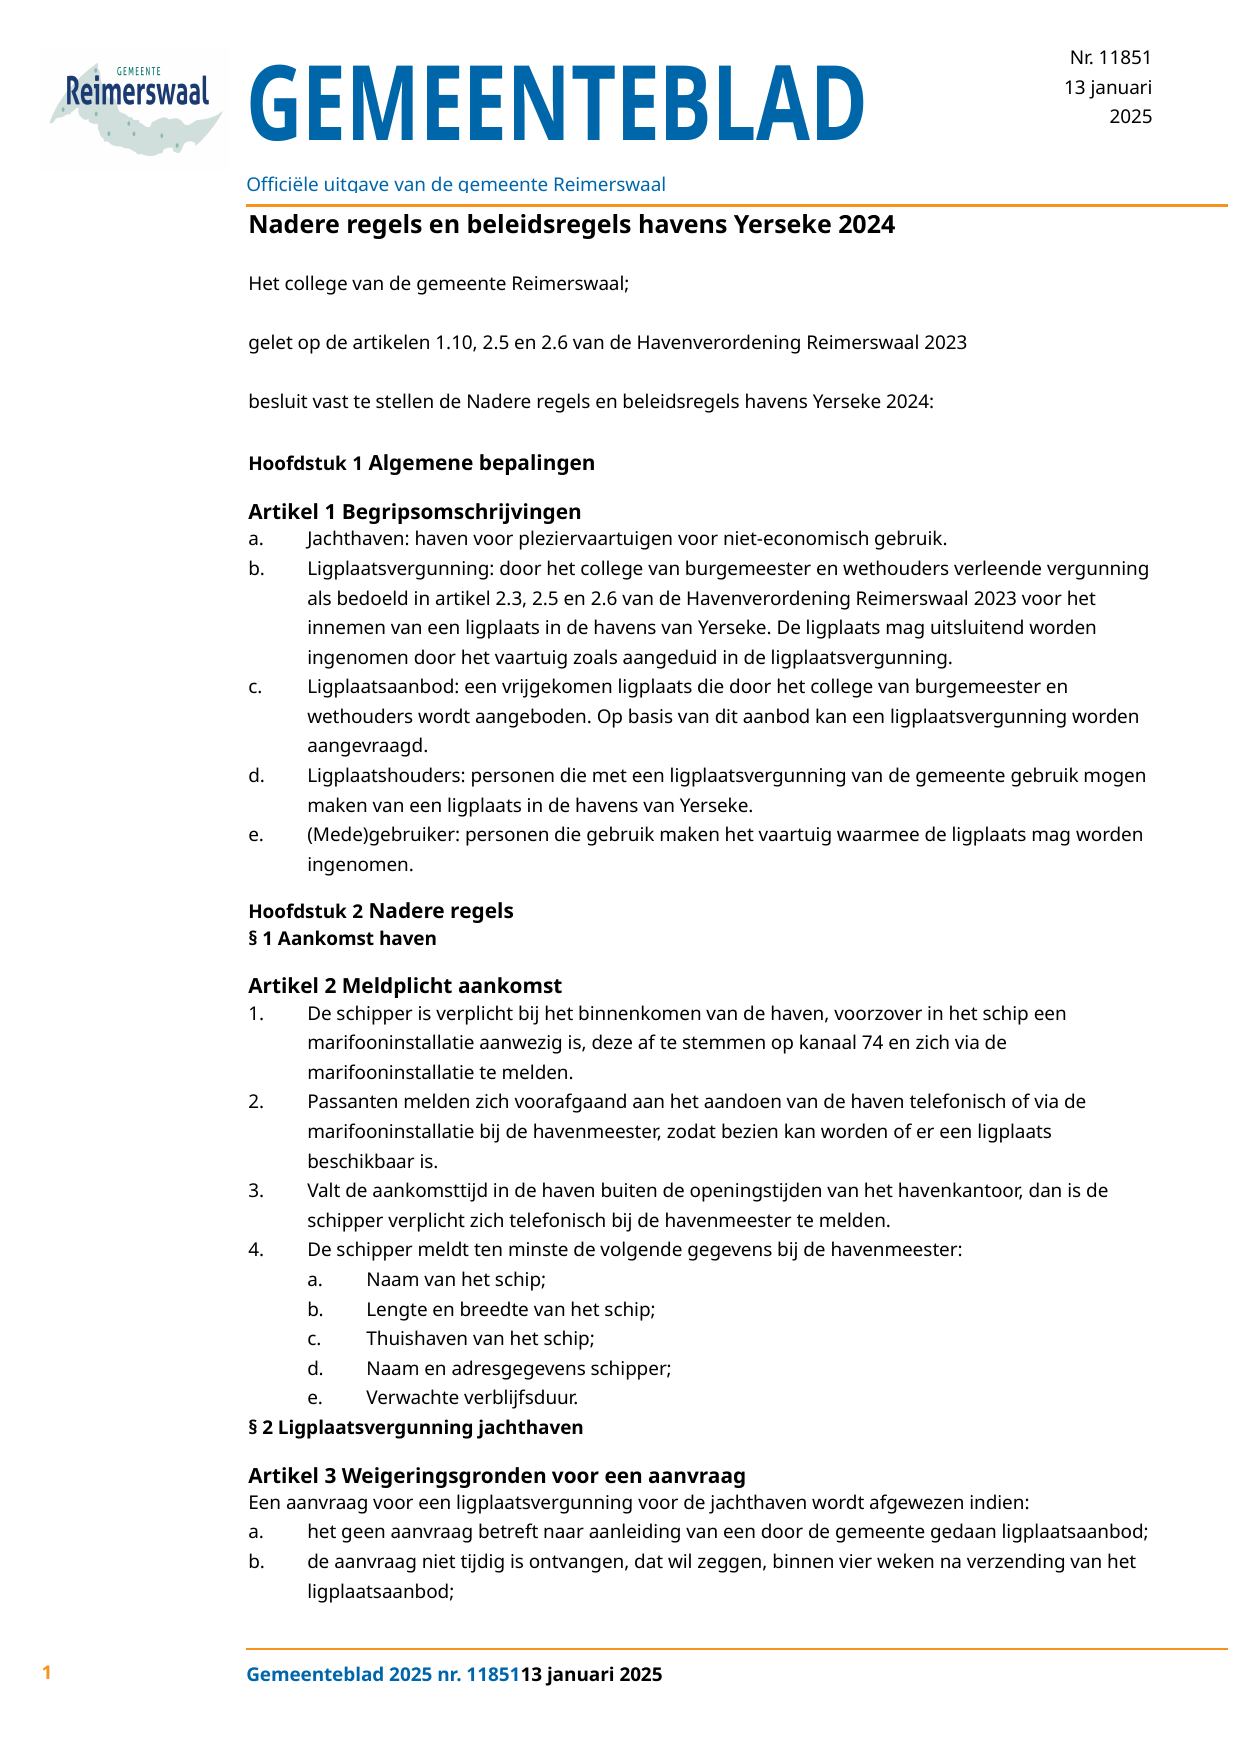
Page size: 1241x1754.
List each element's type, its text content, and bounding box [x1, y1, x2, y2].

text Hoofdstuk 1 Algemene bepalingen [248, 448, 1152, 476]
list Naam van het schip; [307, 1266, 1152, 1292]
list Ligplaatsvergunning: door het college van burgemeester en wethouders verleende vergunning als bedoeld in artikel 2.3, 2.5 en 2.6 van de Havenverordening Reimerswaal 2023 voor het innemen van een ligplaats in de havens van Yerseke. De ligplaats mag uitsluitend worden ingenomen door het vaartuig zoals aangeduid in de ligplaatsvergunning. [248, 555, 1152, 669]
text Het college van de gemeente Reimerswaal; [248, 270, 1152, 296]
text Een aanvraag voor een ligplaatsvergunning voor de jachthaven wordt afgewezen indien: [248, 1489, 1152, 1515]
list Verwachte verblijfsduur. [307, 1384, 1152, 1410]
text § 2 Ligplaatsvergunning jachthaven [248, 1414, 1152, 1440]
list (Mede)gebruiker: personen die gebruik maken het vaartuig waarmee de ligplaats mag worden ingenomen. [248, 821, 1152, 877]
list Ligplaatshouders: personen die met een ligplaatsvergunning van de gemeente gebruik mogen maken van een ligplaats in de havens van Yerseke. [248, 762, 1152, 817]
text Artikel 2 Meldplicht aankomst [248, 972, 1152, 1000]
picture [41, 47, 231, 172]
list De schipper meldt ten minste de volgende gegevens bij de havenmeester: [248, 1237, 1152, 1262]
list het geen aanvraag betreft naar aanleiding van een door de gemeente gedaan ligplaatsaanbod; [248, 1519, 1152, 1544]
list Naam en adresgegevens schipper; [307, 1355, 1152, 1381]
text gelet op de artikelen 1.10, 2.5 en 2.6 van de Havenverordening Reimerswaal 2023 [248, 329, 1152, 355]
list Lengte en breedte van het schip; [307, 1296, 1152, 1322]
list Ligplaatsaanbod: een vrijgekomen ligplaats die door het college van burgemeester en wethouders wordt aangeboden. Op basis van dit aanbod kan een ligplaatsvergunning worden aangevraagd. [248, 673, 1152, 758]
list De schipper is verplicht bij het binnenkomen van de haven, voorzover in het schip een marifooninstallatie aanwezig is, deze af te stemmen op kanaal 74 en zich via de marifooninstallatie te melden. [248, 1000, 1152, 1085]
list Thuishaven van het schip; [307, 1325, 1152, 1351]
text Artikel 3 Weigeringsgronden voor een aanvraag [248, 1461, 1152, 1489]
text Hoofdstuk 2 Nadere regels [248, 897, 1152, 925]
list Passanten melden zich voorafgaand aan het aandoen van de haven telefonisch of via de marifooninstallatie bij de havenmeester, zodat bezien kan worden of er een ligplaats beschikbaar is. [248, 1089, 1152, 1174]
text Artikel 1 Begripsomschrijvingen [248, 497, 1152, 526]
list de aanvraag niet tijdig is ontvangen, dat wil zeggen, binnen vier weken na verzending van het ligplaatsaanbod; [248, 1548, 1152, 1604]
text besluit vast te stellen de Nadere regels en beleidsregels havens Yerseke 2024: [248, 389, 1152, 414]
list Valt de aankomsttijd in de haven buiten de openingstijden van het havenkantoor, dan is de schipper verplicht zich telefonisch bij de havenmeester te melden. [248, 1177, 1152, 1233]
text Nadere regels en beleidsregels havens Yerseke 2024 [248, 207, 1152, 241]
list Jachthaven: haven voor pleziervaartuigen voor niet-economisch gebruik. [248, 526, 1152, 551]
text § 1 Aankomst haven [248, 925, 1152, 951]
